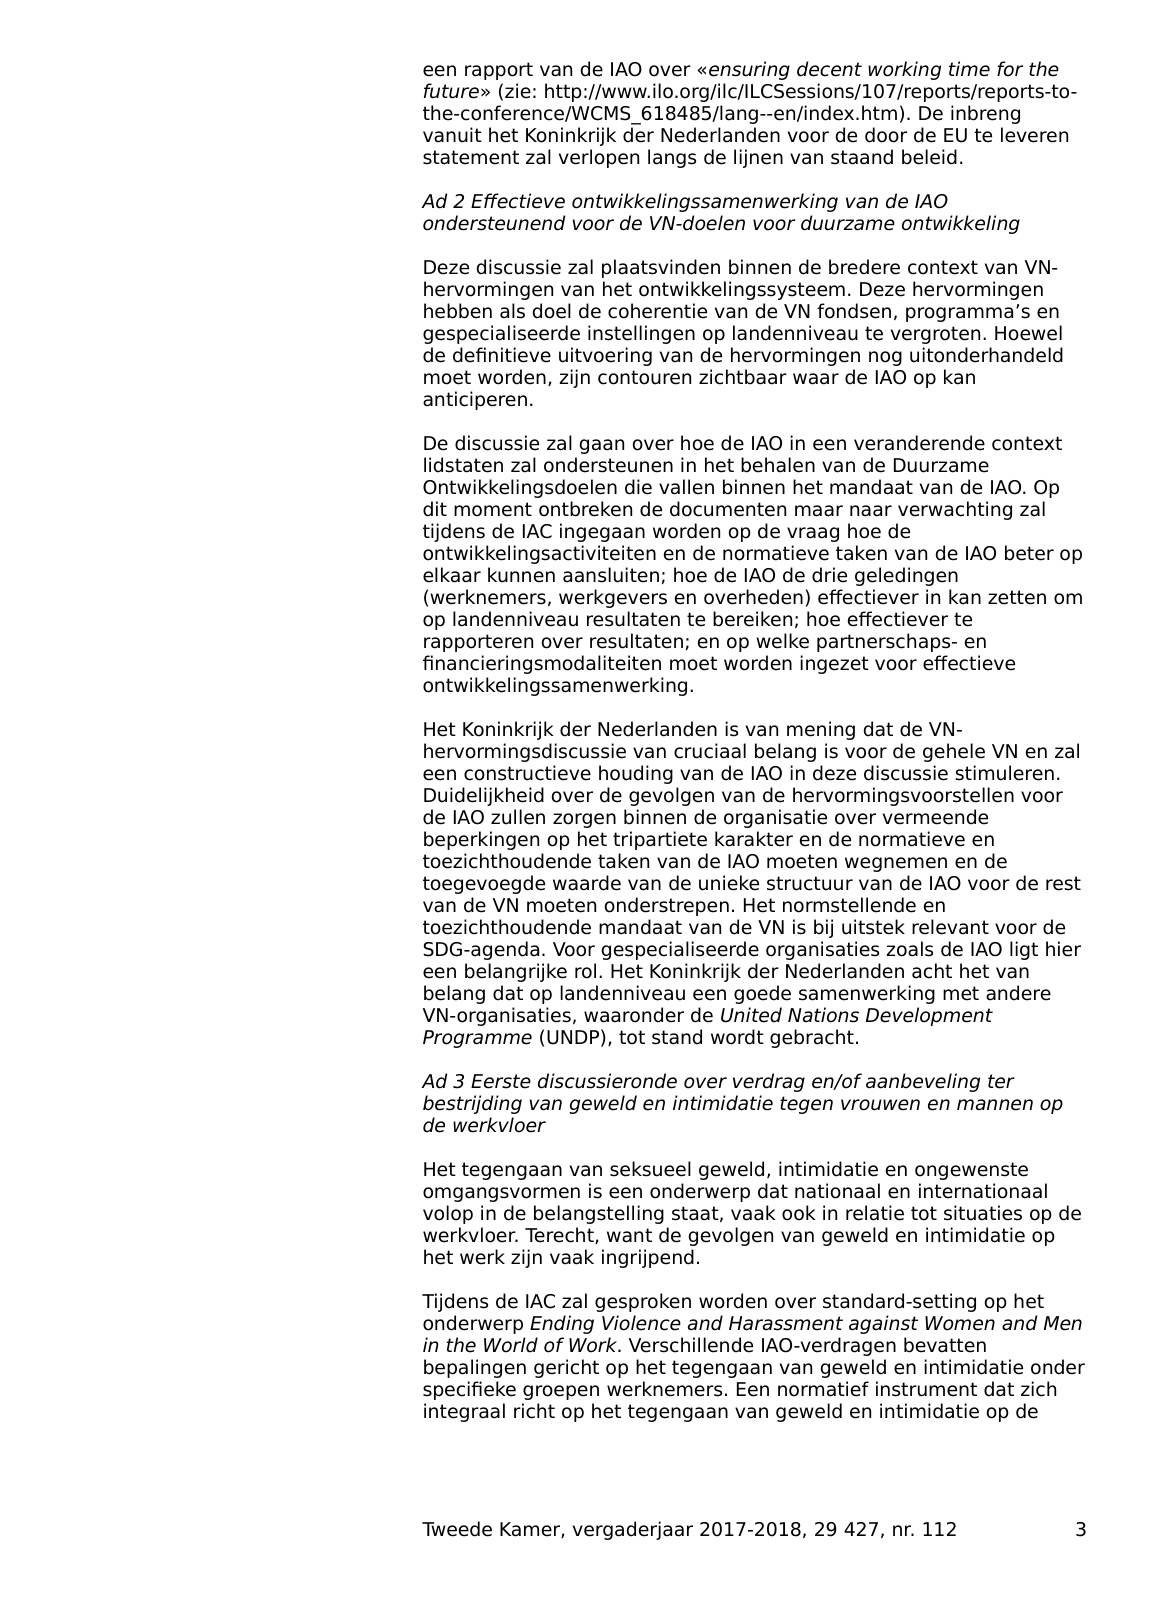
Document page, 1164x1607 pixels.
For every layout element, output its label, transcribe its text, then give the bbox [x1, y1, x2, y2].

text een rapport van de IAO over «ensuring decent working time for the future» (zie: http://www.ilo.org/ilc/ILCSessions/107/reports/reports-to-the-conference/WCMS_618485/lang--en/index.htm). De inbreng vanuit het Koninkrijk der Nederlanden voor de door de EU te leveren statement zal verlopen langs de lijnen van staand beleid. [422, 59, 1087, 169]
subtitle Ad 3 Eerste discussieronde over verdrag en/of aanbeveling ter bestrijding van geweld en intimidatie tegen vrouwen en mannen op de werkvloer [422, 1071, 1087, 1137]
text Tijdens de IAC zal gesproken worden over standard-setting op het onderwerp Ending Violence and Harassment against Women and Men in the World of Work. Verschillende IAO-verdragen bevatten bepalingen gericht op het tegengaan van geweld en intimidatie onder specifieke groepen werknemers. Een normatief instrument dat zich integraal richt op het tegengaan van geweld en intimidatie op de [422, 1291, 1087, 1423]
text Het Koninkrijk der Nederlanden is van mening dat de VN-hervormingsdiscussie van cruciaal belang is voor de gehele VN en zal een constructieve houding van de IAO in deze discussie stimuleren. Duidelijkheid over de gevolgen van de hervormingsvoorstellen voor de IAO zullen zorgen binnen de organisatie over vermeende beperkingen op het tripartiete karakter en de normatieve en toezichthoudende taken van de IAO moeten wegnemen en de toegevoegde waarde van de unieke structuur van de IAO voor de rest van de VN moeten onderstrepen. Het normstellende en toezichthoudende mandaat van de VN is bij uitstek relevant voor de SDG-agenda. Voor gespecialiseerde organisaties zoals de IAO ligt hier een belangrijke rol. Het Koninkrijk der Nederlanden acht het van belang dat op landenniveau een goede samenwerking met andere VN-organisaties, waaronder de United Nations Development Programme (UNDP), tot stand wordt gebracht. [422, 719, 1087, 1049]
text Het tegengaan van seksueel geweld, intimidatie en ongewenste omgangsvormen is een onderwerp dat nationaal en internationaal volop in de belangstelling staat, vaak ook in relatie tot situaties op de werkvloer. Terecht, want de gevolgen van geweld en intimidatie op het werk zijn vaak ingrijpend. [422, 1159, 1087, 1269]
subtitle Ad 2 Effectieve ontwikkelingssamenwerking van de IAO ondersteunend voor de VN-doelen voor duurzame ontwikkeling [422, 191, 1087, 235]
text De discussie zal gaan over hoe de IAO in een veranderende context lidstaten zal ondersteunen in het behalen van de Duurzame Ontwikkelingsdoelen die vallen binnen het mandaat van de IAO. Op dit moment ontbreken de documenten maar naar verwachting zal tijdens de IAC ingegaan worden op de vraag hoe de ontwikkelingsactiviteiten en de normatieve taken van de IAO beter op elkaar kunnen aansluiten; hoe de IAO de drie geledingen (werknemers, werkgevers en overheden) effectiever in kan zetten om op landenniveau resultaten te bereiken; hoe effectiever te rapporteren over resultaten; en op welke partnerschaps- en financieringsmodaliteiten moet worden ingezet voor effectieve ontwikkelingssamenwerking. [422, 433, 1087, 697]
text Deze discussie zal plaatsvinden binnen de bredere context van VN-hervormingen van het ontwikkelingssysteem. Deze hervormingen hebben als doel de coherentie van de VN fondsen, programma’s en gespecialiseerde instellingen op landenniveau te vergroten. Hoewel de definitieve uitvoering van de hervormingen nog uitonderhandeld moet worden, zijn contouren zichtbaar waar de IAO op kan anticiperen. [422, 257, 1087, 411]
